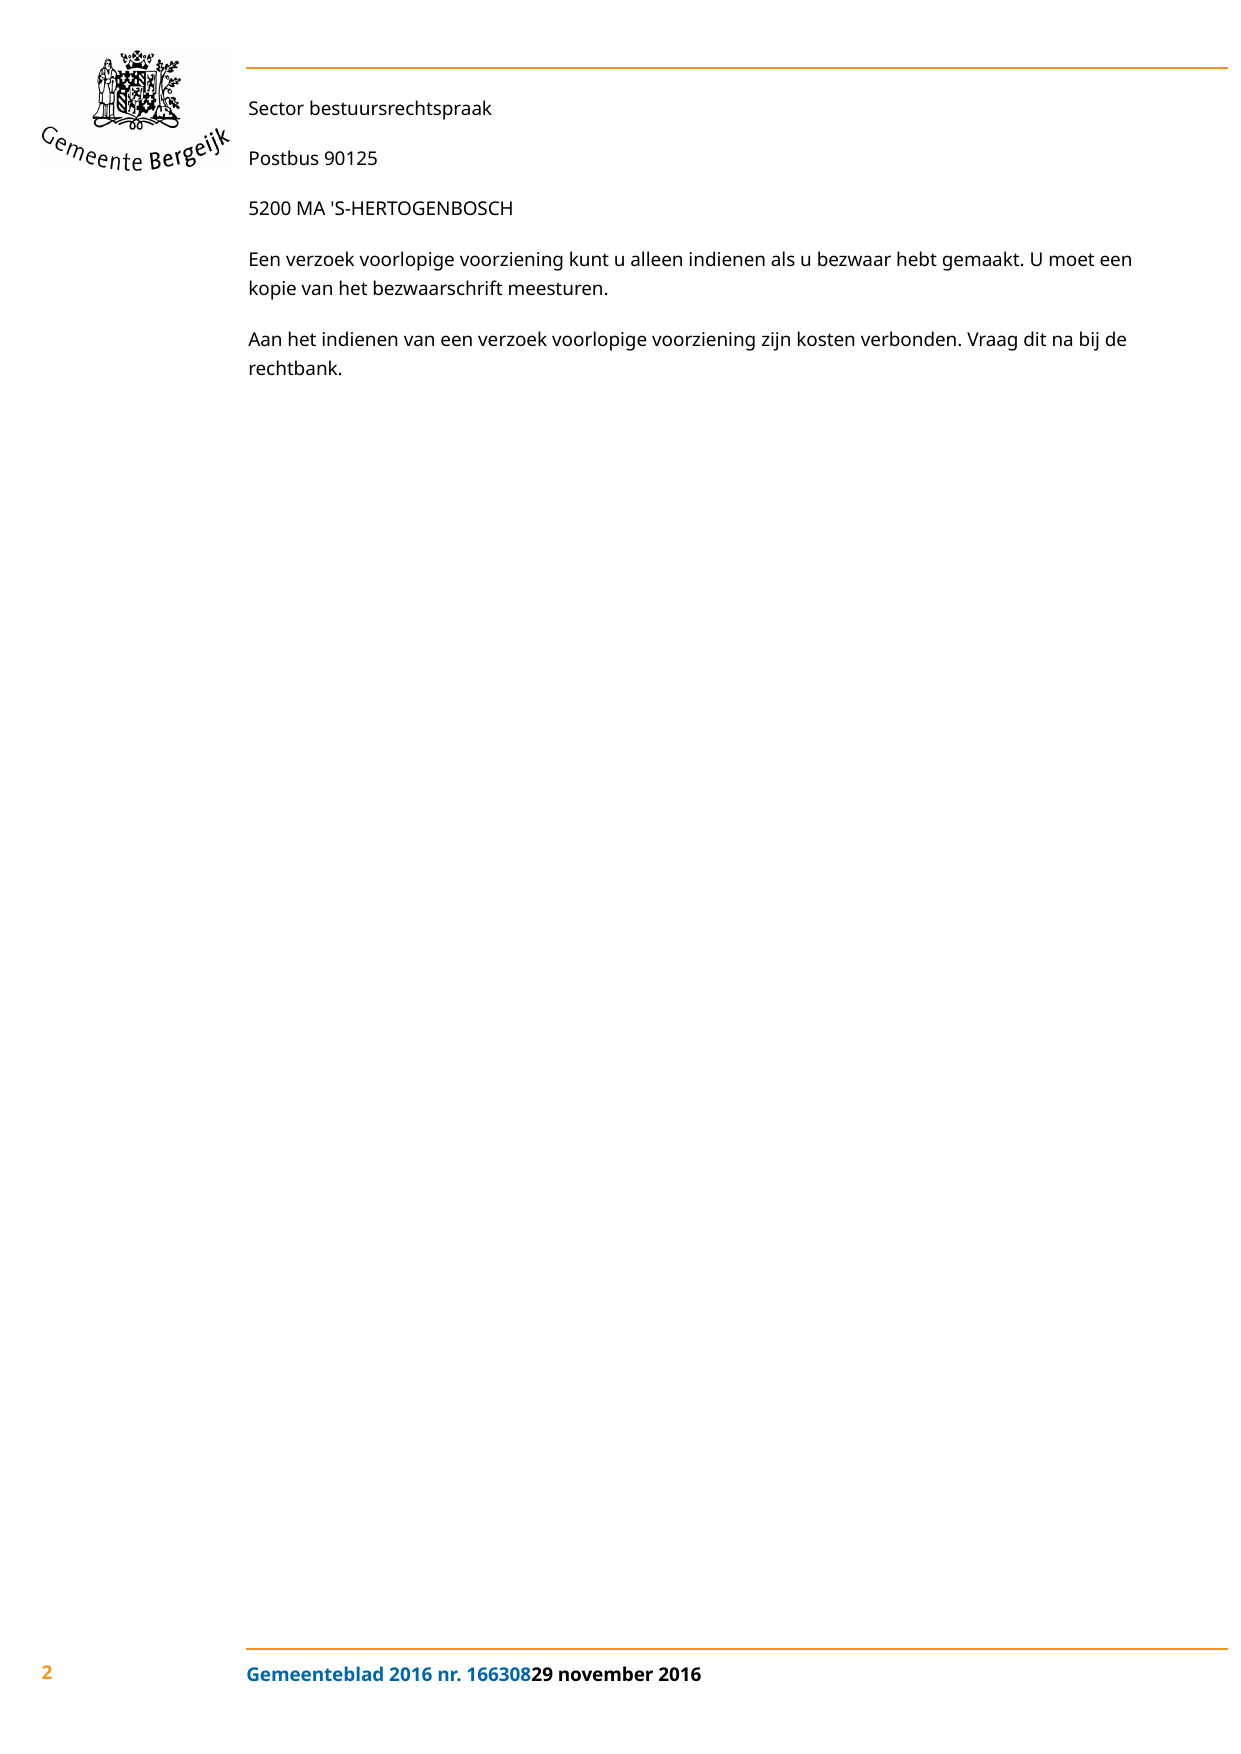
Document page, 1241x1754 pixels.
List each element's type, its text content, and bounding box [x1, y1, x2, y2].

text Aan het indienen van een verzoek voorlopige voorziening zijn kosten verbonden. Vraag dit na bij de rechtbank. [248, 326, 1152, 381]
text Sector bestuursrechtspraak [248, 95, 1152, 121]
text Een verzoek voorlopige voorziening kunt u alleen indienen als u bezwaar hebt gemaakt. U moet een kopie van het bezwaarschrift meesturen. [248, 246, 1152, 301]
text 5200 MA 'S-HERTOGENBOSCH [248, 196, 1152, 221]
text Postbus 90125 [248, 145, 1152, 171]
picture [41, 47, 231, 172]
